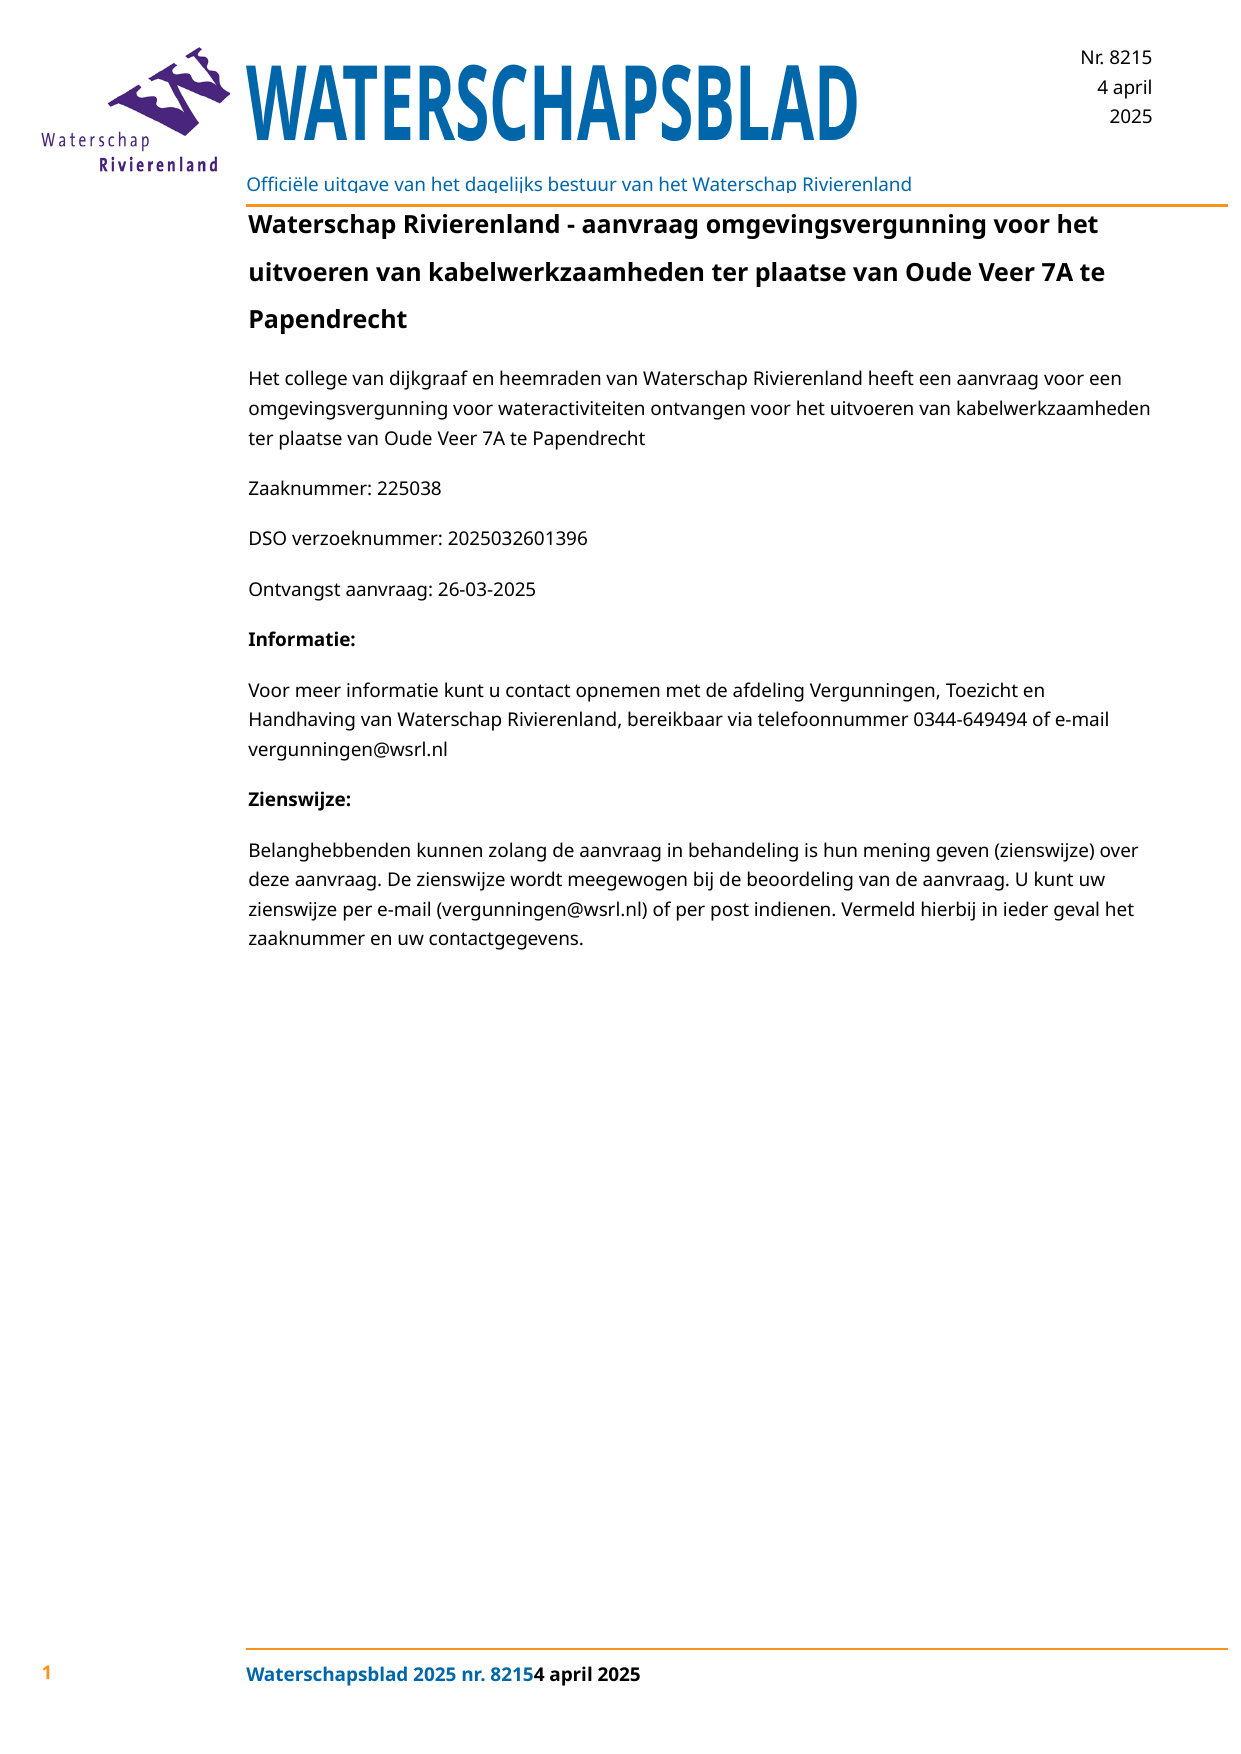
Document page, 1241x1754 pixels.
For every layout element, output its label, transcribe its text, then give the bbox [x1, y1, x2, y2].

text Informatie: [248, 626, 1152, 652]
text Zienswijze: [248, 786, 1152, 812]
text Ontvangst aanvraag: 26-03-2025 [248, 576, 1152, 602]
text Voor meer informatie kunt u contact opnemen met de afdeling Vergunningen, Toezicht en Handhaving van Waterschap Rivierenland, bereikbaar via telefoonnummer 0344-649494 of e-mail vergunningen@wsrl.nl [248, 677, 1152, 762]
text Belanghebbenden kunnen zolang de aanvraag in behandeling is hun mening geven (zienswijze) over deze aanvraag. De zienswijze wordt meegewogen bij de beoordeling van de aanvraag. U kunt uw zienswijze per e-mail (vergunningen@wsrl.nl) of per post indienen. Vermeld hierbij in ieder geval het zaaknummer en uw contactgegevens. [248, 837, 1152, 951]
text DSO verzoeknummer: 2025032601396 [248, 526, 1152, 551]
text Waterschap Rivierenland - aanvraag omgevingsvergunning voor het uitvoeren van kabelwerkzaamheden ter plaatse van Oude Veer 7A te Papendrecht [248, 207, 1152, 336]
text Het college van dijkgraaf en heemraden van Waterschap Rivierenland heeft een aanvraag voor een omgevingsvergunning voor wateractiviteiten ontvangen voor het uitvoeren van kabelwerkzaamheden ter plaatse van Oude Veer 7A te Papendrecht [248, 366, 1152, 450]
text Zaaknummer: 225038 [248, 475, 1152, 501]
picture [41, 47, 231, 172]
